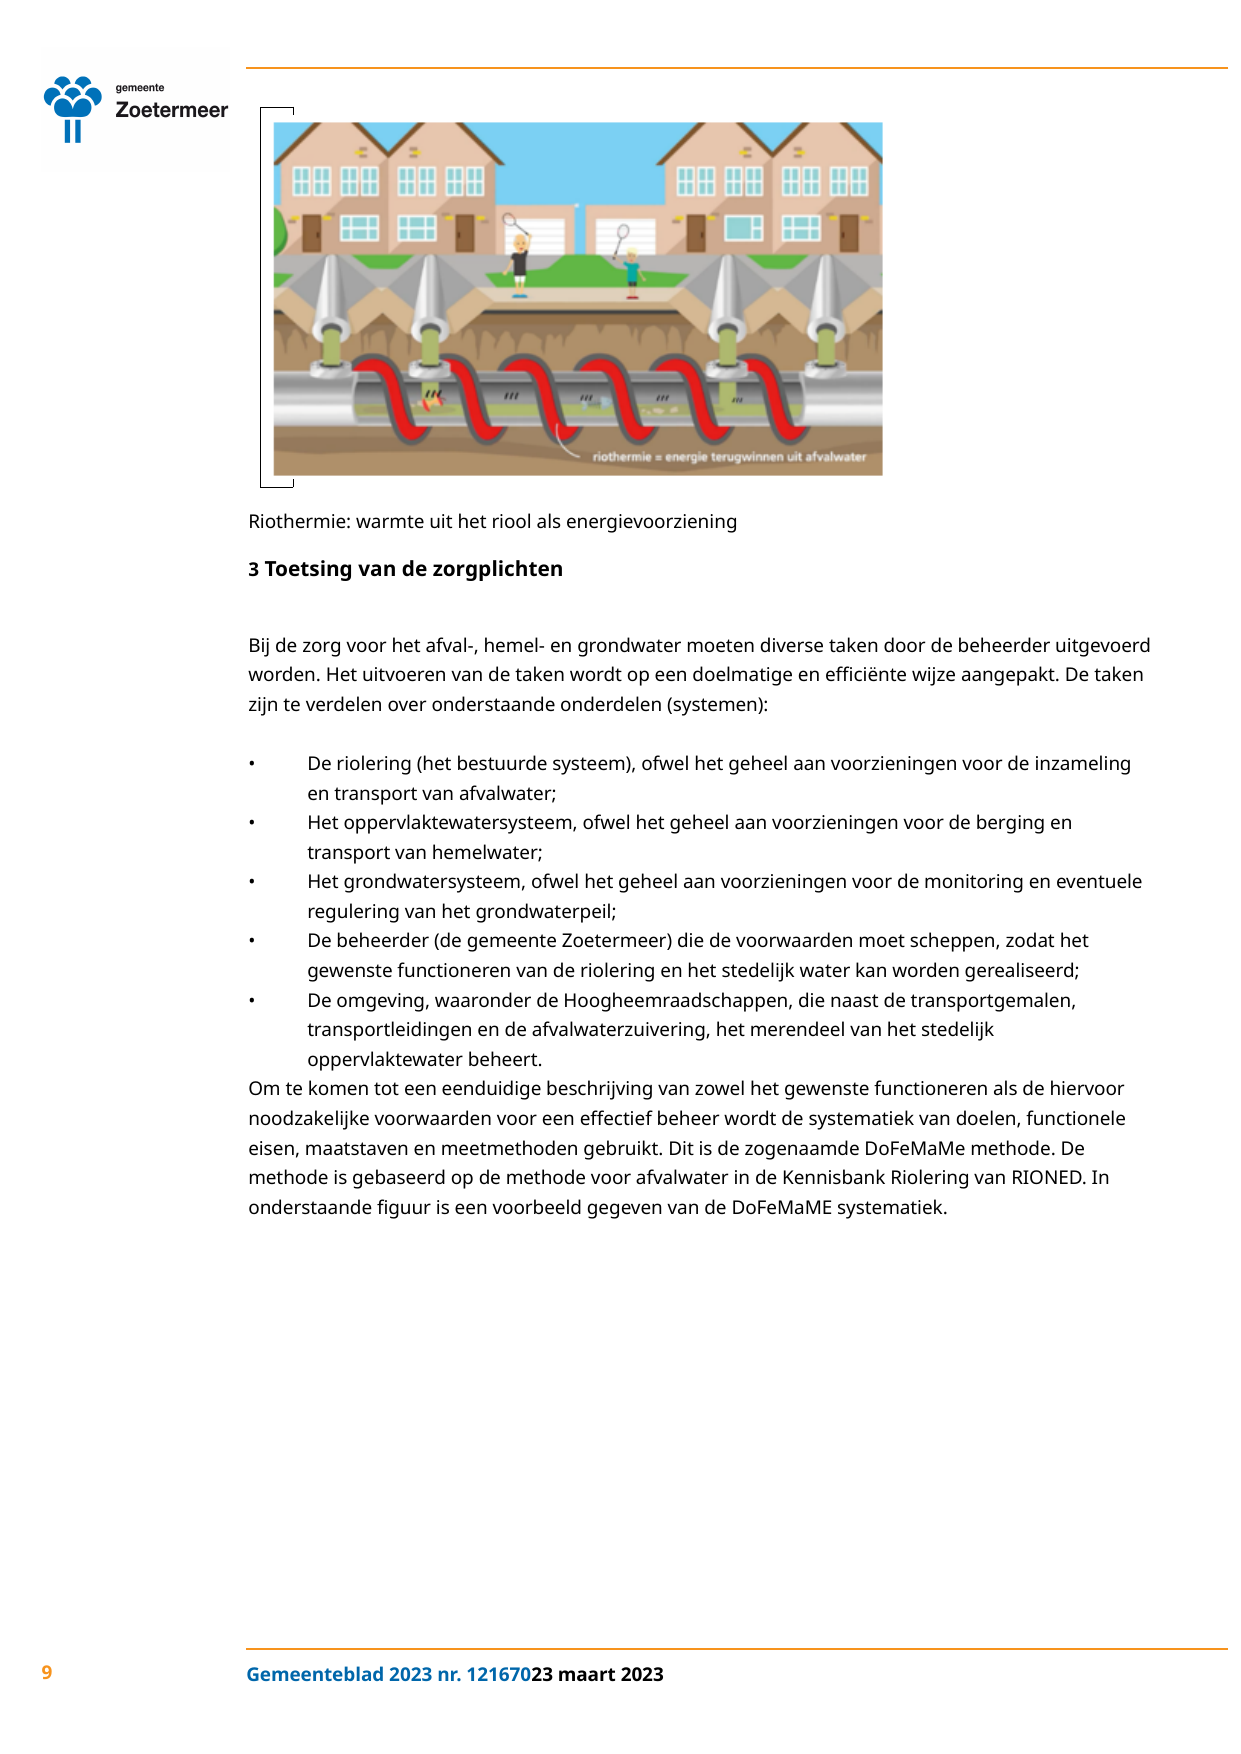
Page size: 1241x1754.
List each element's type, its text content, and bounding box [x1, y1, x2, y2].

picture [268, 115, 889, 479]
text 3 Toetsing van de zorgplichten [248, 554, 1152, 583]
list De omgeving, waaronder de Hoogheemraadschappen, die naast de transportgemalen, transportleidingen en de afvalwaterzuivering, het merendeel van het stedelijk oppervlaktewater beheert. [248, 987, 1152, 1072]
list De beheerder (de gemeente Zoetermeer) die de voorwaarden moet scheppen, zodat het gewenste functioneren van de riolering en het stedelijk water kan worden gerealiseerd; [248, 928, 1152, 983]
list Het grondwatersysteem, ofwel het geheel aan voorzieningen voor de monitoring en eventuele regulering van het grondwaterpeil; [248, 868, 1152, 924]
text Bij de zorg voor het afval-, hemel- en grondwater moeten diverse taken door de beheerder uitgevoerd worden. Het uitvoeren van de taken wordt op een doelmatige en efficiënte wijze aangepakt. De taken zijn te verdelen over onderstaande onderdelen (systemen): [248, 632, 1152, 717]
picture [41, 47, 231, 172]
list De riolering (het bestuurde systeem), ofwel het geheel aan voorzieningen voor de inzameling en transport van afvalwater; [248, 750, 1152, 806]
text Riothermie: warmte uit het riool als energievoorziening [248, 508, 1152, 534]
list Het oppervlaktewatersysteem, ofwel het geheel aan voorzieningen voor de berging en transport van hemelwater; [248, 809, 1152, 865]
text Om te komen tot een eenduidige beschrijving van zowel het gewenste functioneren als de hiervoor noodzakelijke voorwaarden voor een effectief beheer wordt de systematiek van doelen, functionele eisen, maatstaven en meetmethoden gebruikt. Dit is de zogenaamde DoFeMaMe methode. De methode is gebaseerd op de methode voor afvalwater in de Kennisbank Riolering van RIONED. In onderstaande figuur is een voorbeeld gegeven van de DoFeMaME systematiek. [248, 1076, 1152, 1220]
